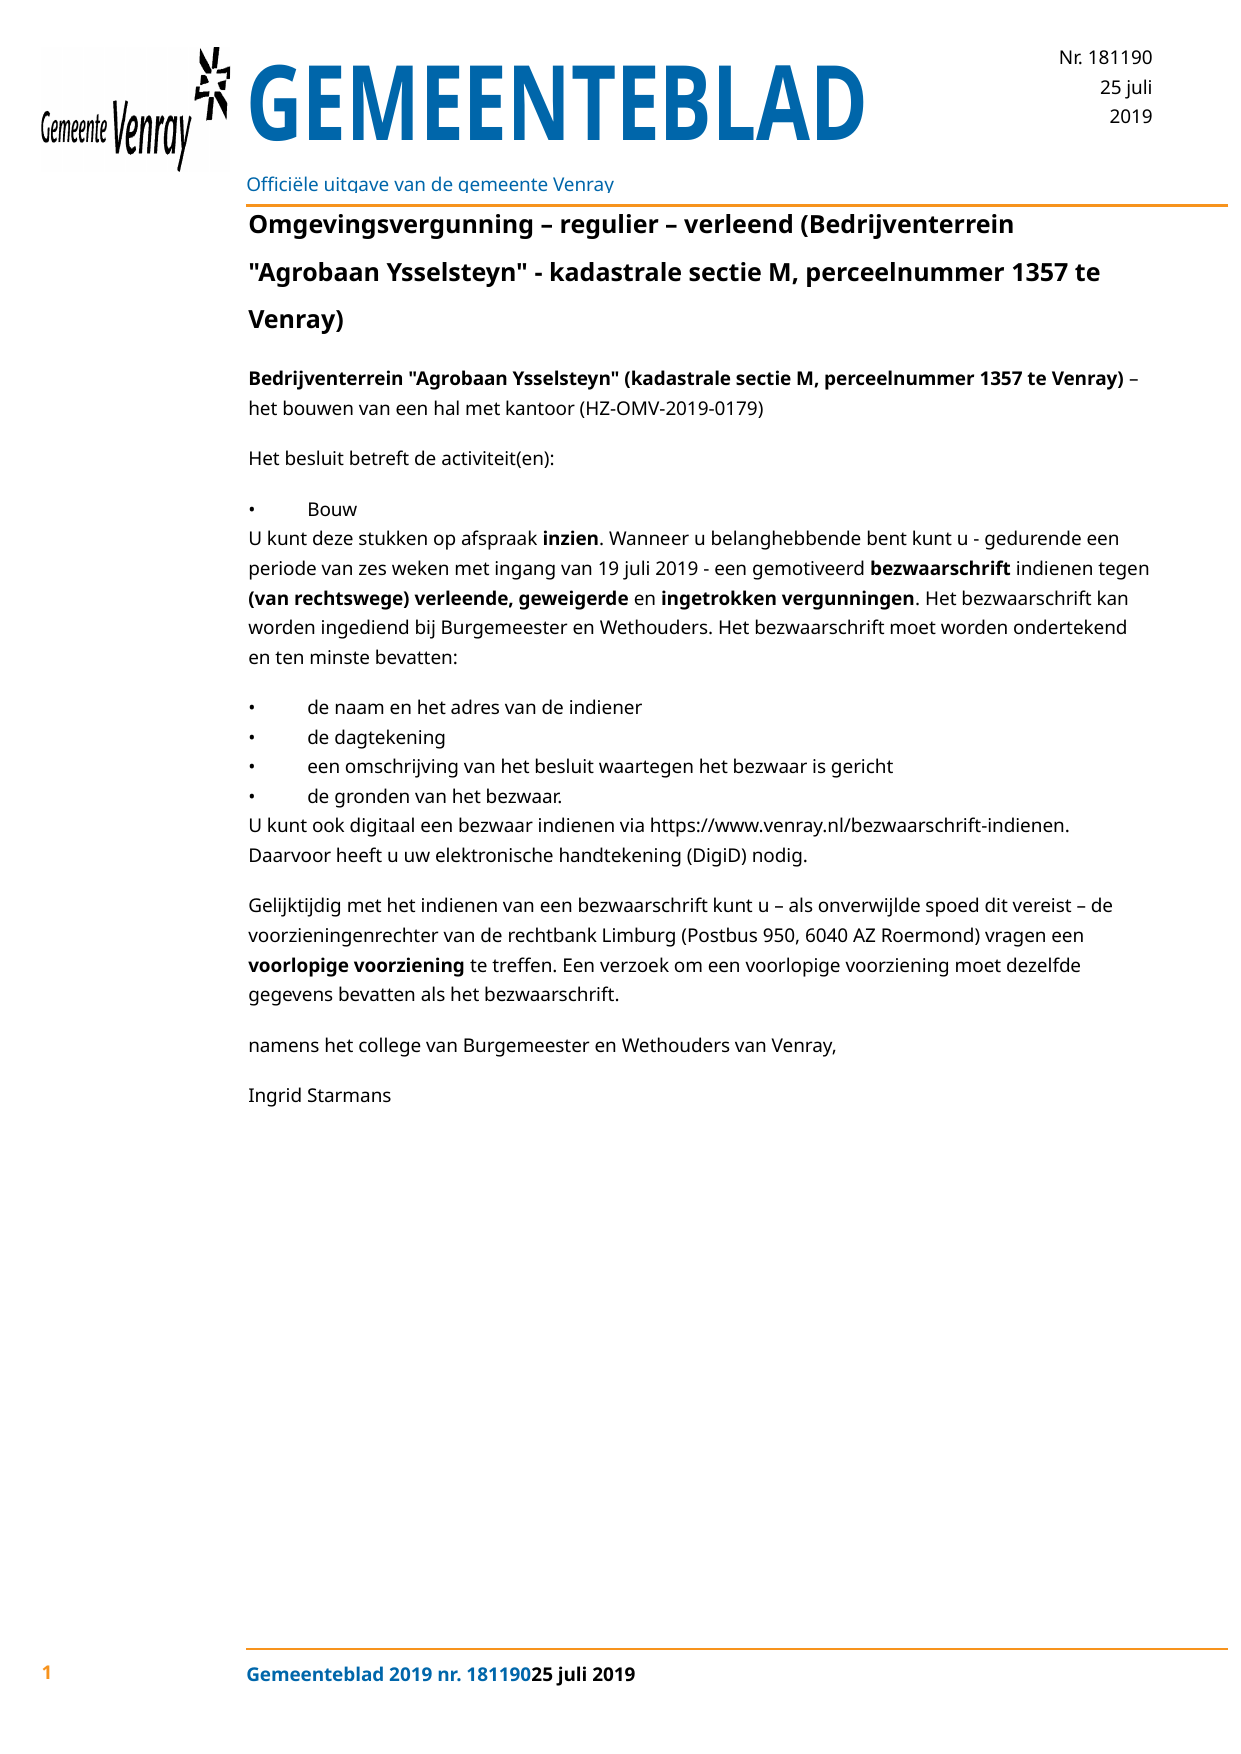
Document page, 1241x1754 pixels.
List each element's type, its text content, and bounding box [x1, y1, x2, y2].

picture [41, 47, 231, 172]
text Ingrid Starmans [248, 1082, 1152, 1108]
text U kunt ook digitaal een bezwaar indienen via https://www.venray.nl/bezwaarschrift-indienen. Daarvoor heeft u uw elektronische handtekening (DigiD) nodig. [248, 813, 1152, 868]
list de dagtekening [248, 724, 1152, 749]
text Het besluit betreft de activiteit(en): [248, 446, 1152, 471]
list de gronden van het bezwaar. [248, 783, 1152, 809]
list een omschrijving van het besluit waartegen het bezwaar is gericht [248, 753, 1152, 779]
list de naam en het adres van de indiener [248, 694, 1152, 720]
text Omgevingsvergunning – regulier – verleend (Bedrijventerrein "Agrobaan Ysselsteyn" - kadastrale sectie M, perceelnummer 1357 te Venray) [248, 207, 1152, 336]
list Bouw [248, 496, 1152, 522]
text Gelijktijdig met het indienen van een bezwaarschrift kunt u – als onverwijlde spoed dit vereist – de voorzieningenrechter van de rechtbank Limburg (Postbus 950, 6040 AZ Roermond) vragen een voorlopige voorziening te treffen. Een verzoek om een voorlopige voorziening moet dezelfde gegevens bevatten als het bezwaarschrift. [248, 893, 1152, 1007]
text namens het college van Burgemeester en Wethouders van Venray, [248, 1032, 1152, 1057]
text U kunt deze stukken op afspraak inzien. Wanneer u belanghebbende bent kunt u - gedurende een periode van zes weken met ingang van 19 juli 2019 - een gemotiveerd bezwaarschrift indienen tegen (van rechtswege) verleende, geweigerde en ingetrokken vergunningen. Het bezwaarschrift kan worden ingediend bij Burgemeester en Wethouders. Het bezwaarschrift moet worden ondertekend en ten minste bevatten: [248, 526, 1152, 669]
text Bedrijventerrein "Agrobaan Ysselsteyn" (kadastrale sectie M, perceelnummer 1357 te Venray) – het bouwen van een hal met kantoor (HZ-OMV-2019-0179) [248, 366, 1152, 421]
